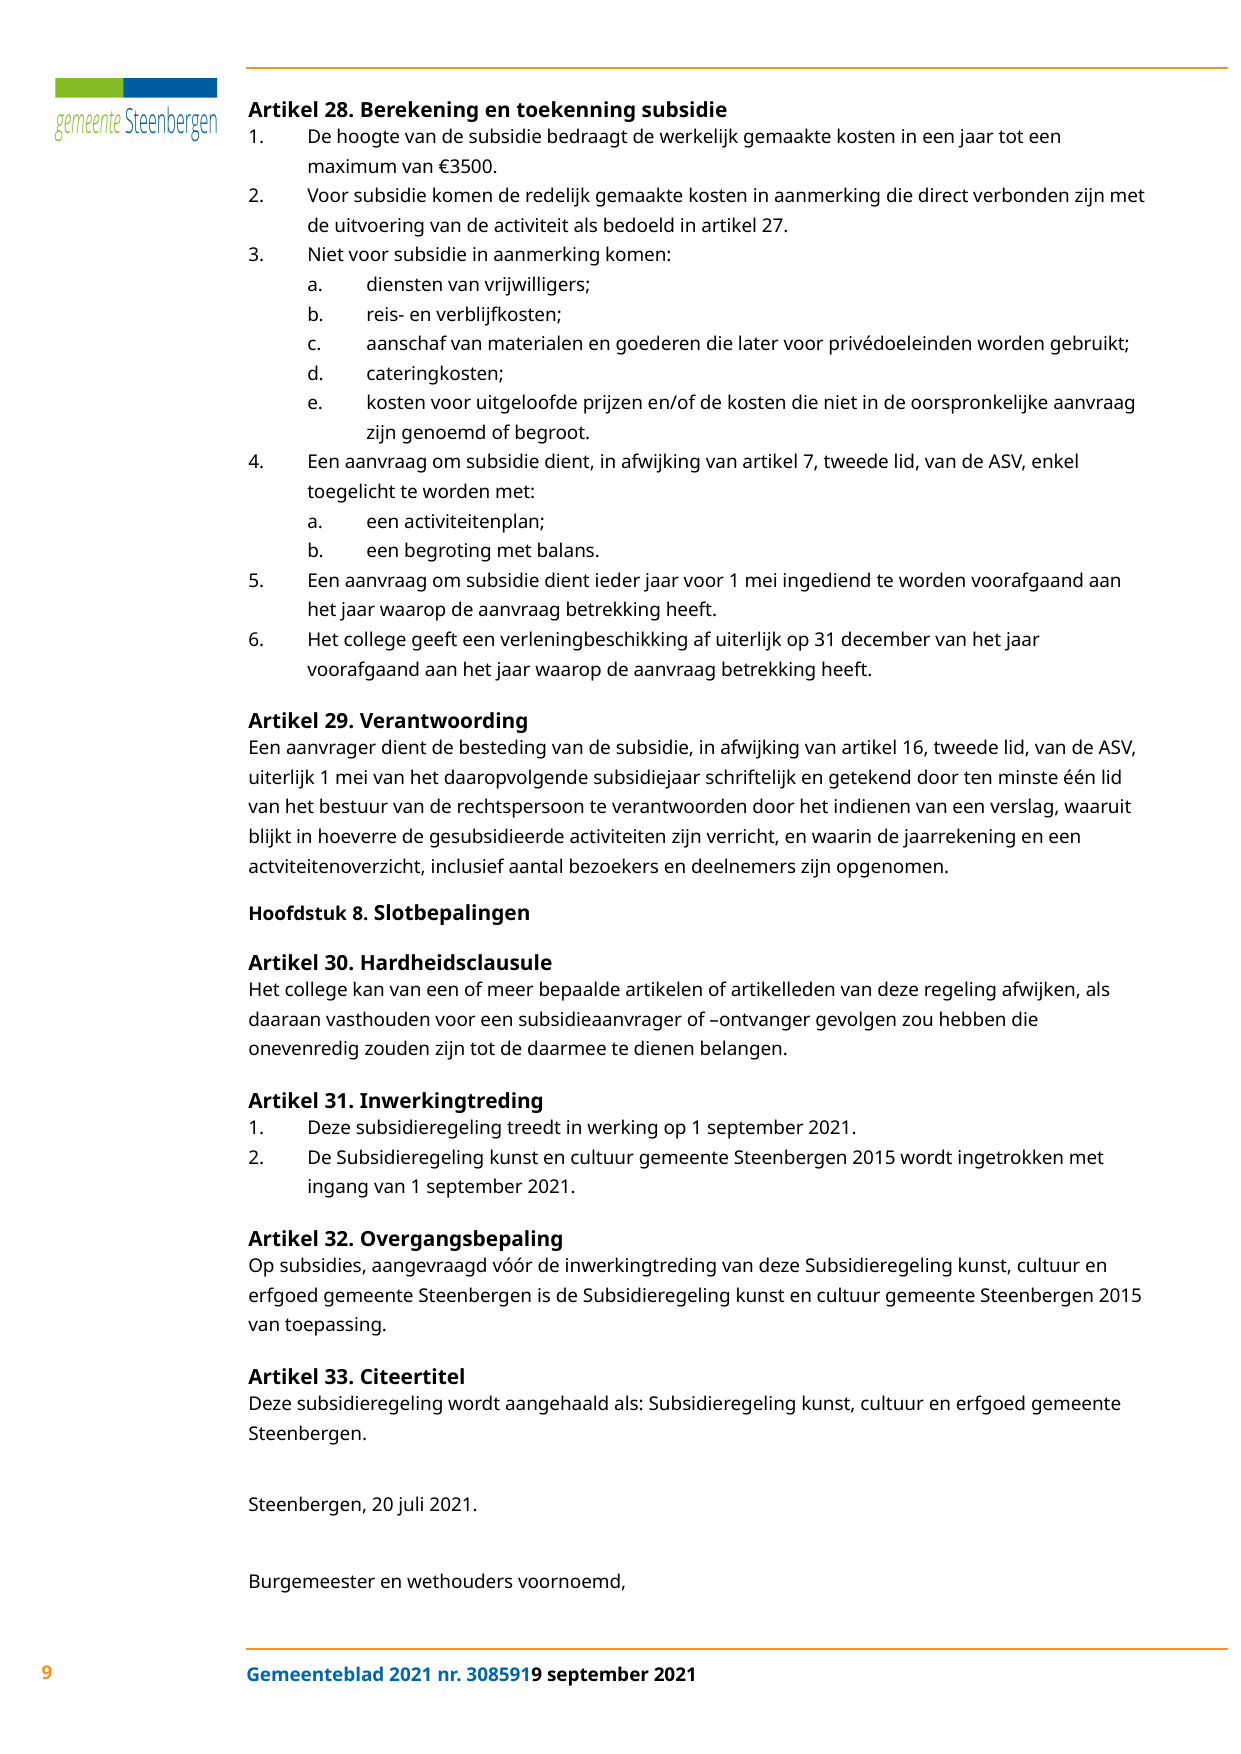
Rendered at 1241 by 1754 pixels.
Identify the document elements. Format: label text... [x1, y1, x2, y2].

list Deze subsidieregeling treedt in werking op 1 september 2021. [248, 1114, 1152, 1140]
text Artikel 29. Verantwoording [248, 706, 1152, 734]
text Op subsidies, aangevraagd vóór de inwerkingtreding van deze Subsidieregeling kunst, cultuur en erfgoed gemeente Steenbergen is de Subsidieregeling kunst en cultuur gemeente Steenbergen 2015 van toepassing. [248, 1252, 1152, 1337]
text Deze subsidieregeling wordt aangehaald als: Subsidieregeling kunst, cultuur en erfgoed gemeente Steenbergen. [248, 1390, 1152, 1446]
text Artikel 30. Hardheidsclausule [248, 948, 1152, 976]
list De Subsidieregeling kunst en cultuur gemeente Steenbergen 2015 wordt ingetrokken met ingang van 1 september 2021. [248, 1144, 1152, 1199]
text Steenbergen, 20 juli 2021. [248, 1491, 1152, 1517]
list Niet voor subsidie in aanmerking komen: [248, 242, 1152, 267]
text Artikel 28. Berekening en toekenning subsidie [248, 95, 1152, 123]
text Artikel 32. Overgangsbepaling [248, 1224, 1152, 1252]
list kosten voor uitgeloofde prijzen en/of de kosten die niet in de oorspronkelijke aanvraag zijn genoemd of begroot. [307, 389, 1152, 445]
text Artikel 33. Citeertitel [248, 1362, 1152, 1390]
list cateringkosten; [307, 360, 1152, 386]
text Hoofdstuk 8. Slotbepalingen [248, 898, 1152, 927]
list De hoogte van de subsidie bedraagt de werkelijk gemaakte kosten in een jaar tot een maximum van €3500. [248, 123, 1152, 178]
picture [41, 47, 231, 172]
list Een aanvraag om subsidie dient ieder jaar voor 1 mei ingediend te worden voorafgaand aan het jaar waarop de aanvraag betrekking heeft. [248, 567, 1152, 622]
list Voor subsidie komen de redelijk gemaakte kosten in aanmerking die direct verbonden zijn met de uitvoering van de activiteit als bedoeld in artikel 27. [248, 182, 1152, 238]
list diensten van vrijwilligers; [307, 271, 1152, 297]
list een begroting met balans. [307, 537, 1152, 563]
list aanschaf van materialen en goederen die later voor privédoeleinden worden gebruikt; [307, 330, 1152, 356]
list Het college geeft een verleningbeschikking af uiterlijk op 31 december van het jaar voorafgaand aan het jaar waarop de aanvraag betrekking heeft. [248, 626, 1152, 681]
list Een aanvraag om subsidie dient, in afwijking van artikel 7, tweede lid, van de ASV, enkel toegelicht te worden met: [248, 449, 1152, 504]
list een activiteitenplan; [307, 508, 1152, 533]
text Het college kan van een of meer bepaalde artikelen of artikelleden van deze regeling afwijken, als daaraan vasthouden voor een subsidieaanvrager of –ontvanger gevolgen zou hebben die onevenredig zouden zijn tot de daarmee te dienen belangen. [248, 976, 1152, 1061]
text Artikel 31. Inwerkingtreding [248, 1086, 1152, 1114]
text Een aanvrager dient de besteding van de subsidie, in afwijking van artikel 16, tweede lid, van de ASV, uiterlijk 1 mei van het daaropvolgende subsidiejaar schriftelijk en getekend door ten minste één lid van het bestuur van de rechtspersoon te verantwoorden door het indienen van een verslag, waaruit blijkt in hoeverre de gesubsidieerde activiteiten zijn verricht, en waarin de jaarrekening en een actviteitenoverzicht, inclusief aantal bezoekers en deelnemers zijn opgenomen. [248, 734, 1152, 879]
list reis- en verblijfkosten; [307, 301, 1152, 326]
text Burgemeester en wethouders voornoemd, [248, 1568, 1152, 1594]
